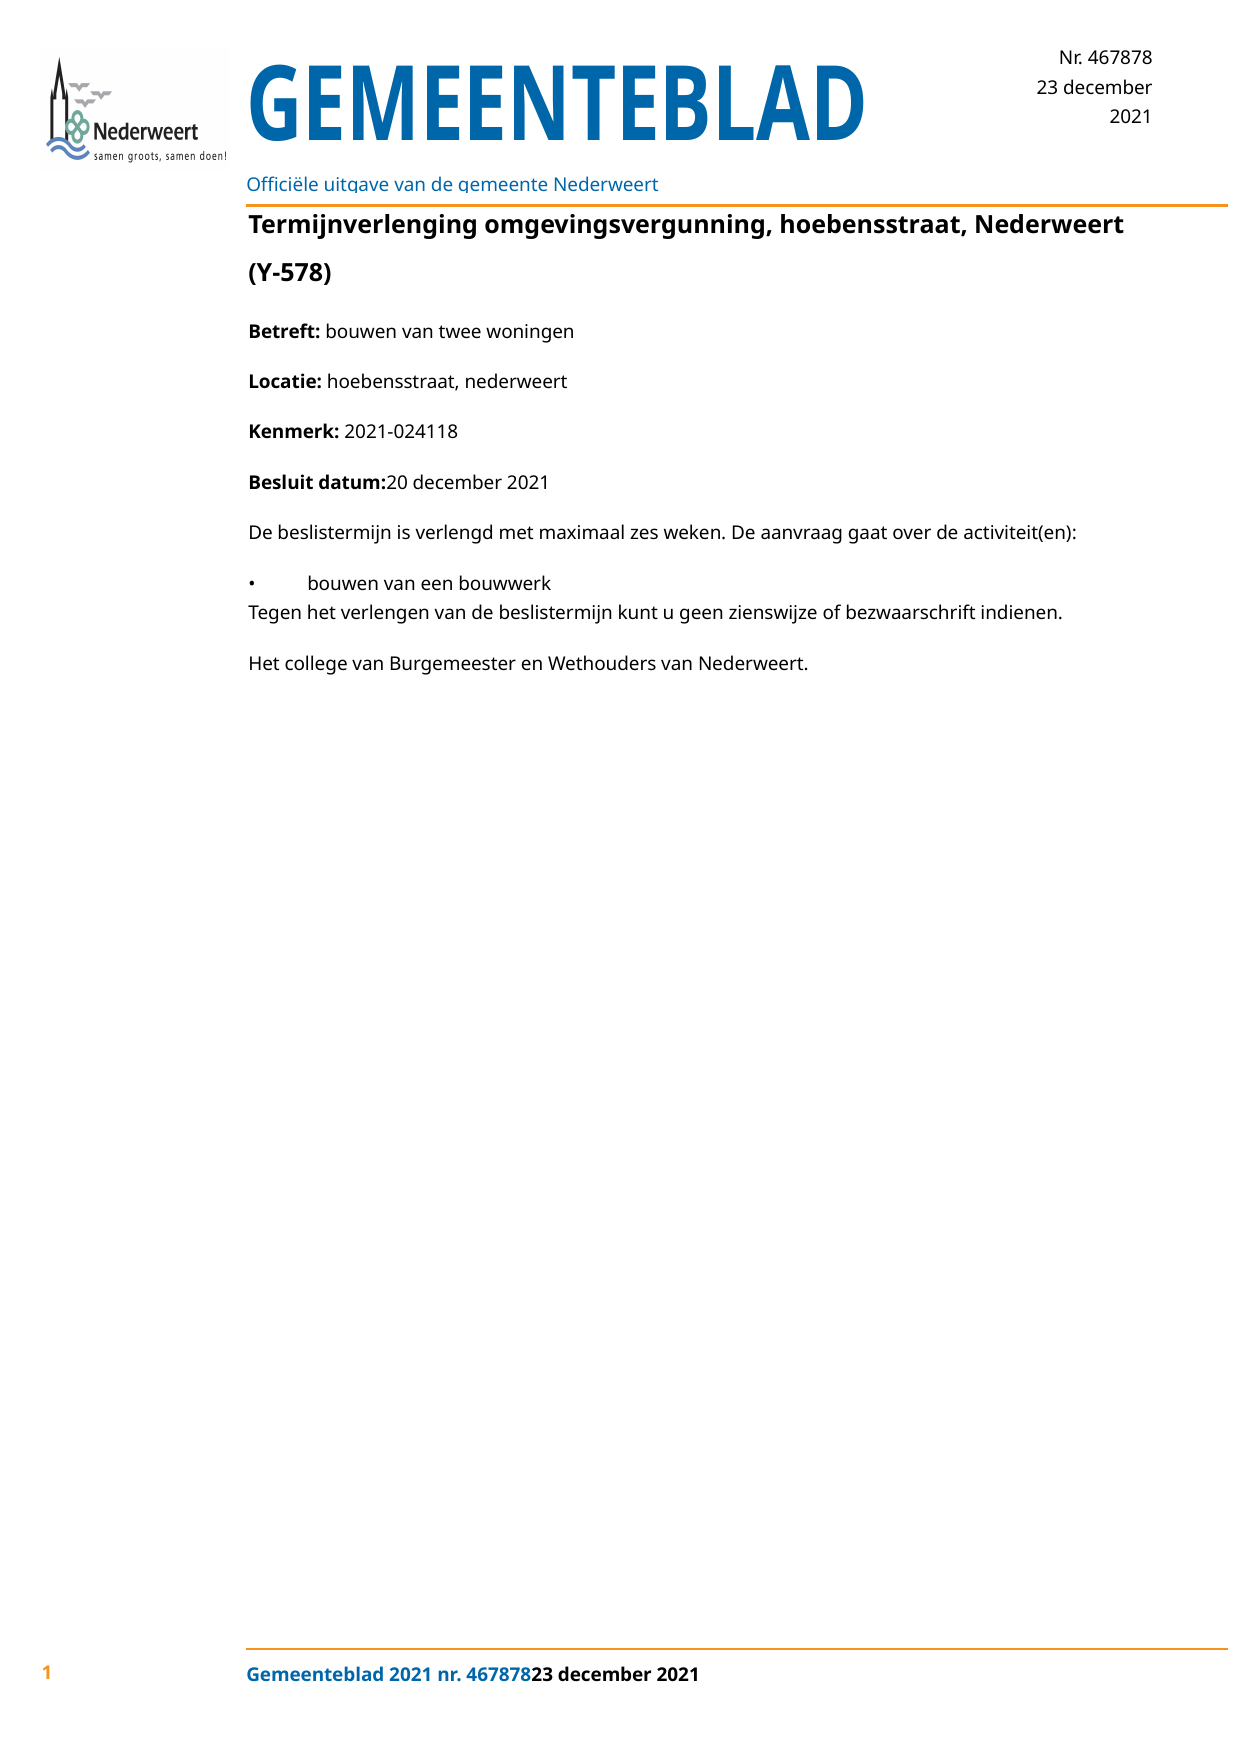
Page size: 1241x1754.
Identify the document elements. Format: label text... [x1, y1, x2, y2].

list bouwen van een bouwwerk [248, 570, 1152, 596]
text Locatie: hoebensstraat, nederweert [248, 368, 1152, 394]
text Besluit datum:20 december 2021 [248, 469, 1152, 495]
text De beslistermijn is verlengd met maximaal zes weken. De aanvraag gaat over de activiteit(en): [248, 519, 1152, 545]
text Termijnverlenging omgevingsvergunning, hoebensstraat, Nederweert (Y-578) [248, 207, 1152, 288]
text Het college van Burgemeester en Wethouders van Nederweert. [248, 650, 1152, 676]
text Tegen het verlengen van de beslistermijn kunt u geen zienswijze of bezwaarschrift indienen. [248, 599, 1152, 625]
text Kenmerk: 2021-024118 [248, 419, 1152, 444]
text Betreft: bouwen van twee woningen [248, 318, 1152, 344]
picture [41, 47, 231, 172]
